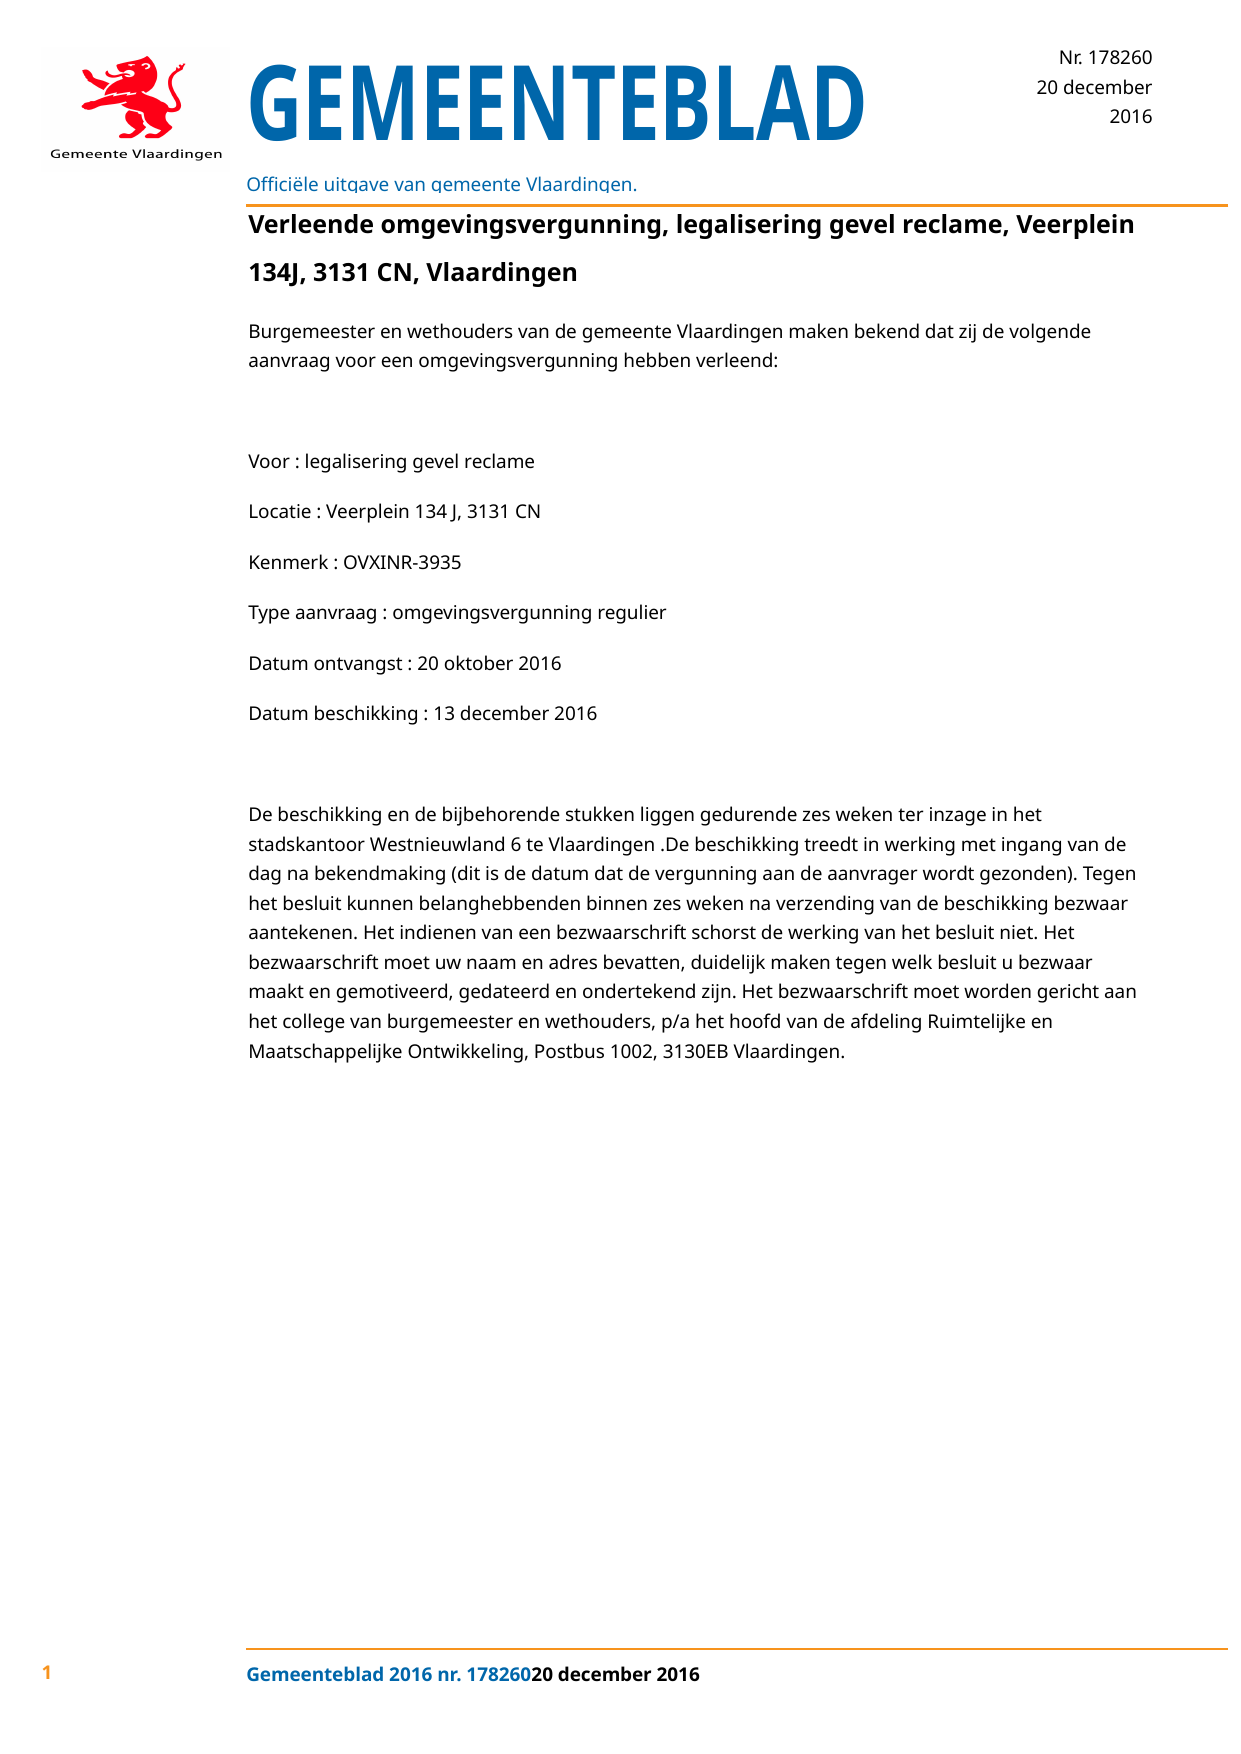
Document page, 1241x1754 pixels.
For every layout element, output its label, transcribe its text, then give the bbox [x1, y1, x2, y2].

text Datum beschikking : 13 december 2016 [248, 700, 1152, 726]
text Burgemeester en wethouders van de gemeente Vlaardingen maken bekend dat zij de volgende aanvraag voor een omgevingsvergunning hebben verleend: [248, 318, 1152, 373]
text Datum ontvangst : 20 oktober 2016 [248, 650, 1152, 676]
text Voor : legalisering gevel reclame [248, 448, 1152, 474]
picture [41, 47, 231, 172]
text De beschikking en de bijbehorende stukken liggen gedurende zes weken ter inzage in het stadskantoor Westnieuwland 6 te Vlaardingen .De beschikking treedt in werking met ingang van de dag na bekendmaking (dit is de datum dat de vergunning aan de aanvrager wordt gezonden). Tegen het besluit kunnen belanghebbenden binnen zes weken na verzending van de beschikking bezwaar aantekenen. Het indienen van een bezwaarschrift schorst de werking van het besluit niet. Het bezwaarschrift moet uw naam en adres bevatten, duidelijk maken tegen welk besluit u bezwaar maakt en gemotiveerd, gedateerd en ondertekend zijn. Het bezwaarschrift moet worden gericht aan het college van burgemeester en wethouders, p/a het hoofd van de afdeling Ruimtelijke en Maatschappelijke Ontwikkeling, Postbus 1002, 3130EB Vlaardingen. [248, 801, 1152, 1064]
text Kenmerk : OVXINR-3935 [248, 549, 1152, 575]
text Locatie : Veerplein 134 J, 3131 CN [248, 499, 1152, 524]
text Verleende omgevingsvergunning, legalisering gevel reclame, Veerplein 134J, 3131 CN, Vlaardingen [248, 207, 1152, 288]
text Type aanvraag : omgevingsvergunning regulier [248, 599, 1152, 625]
